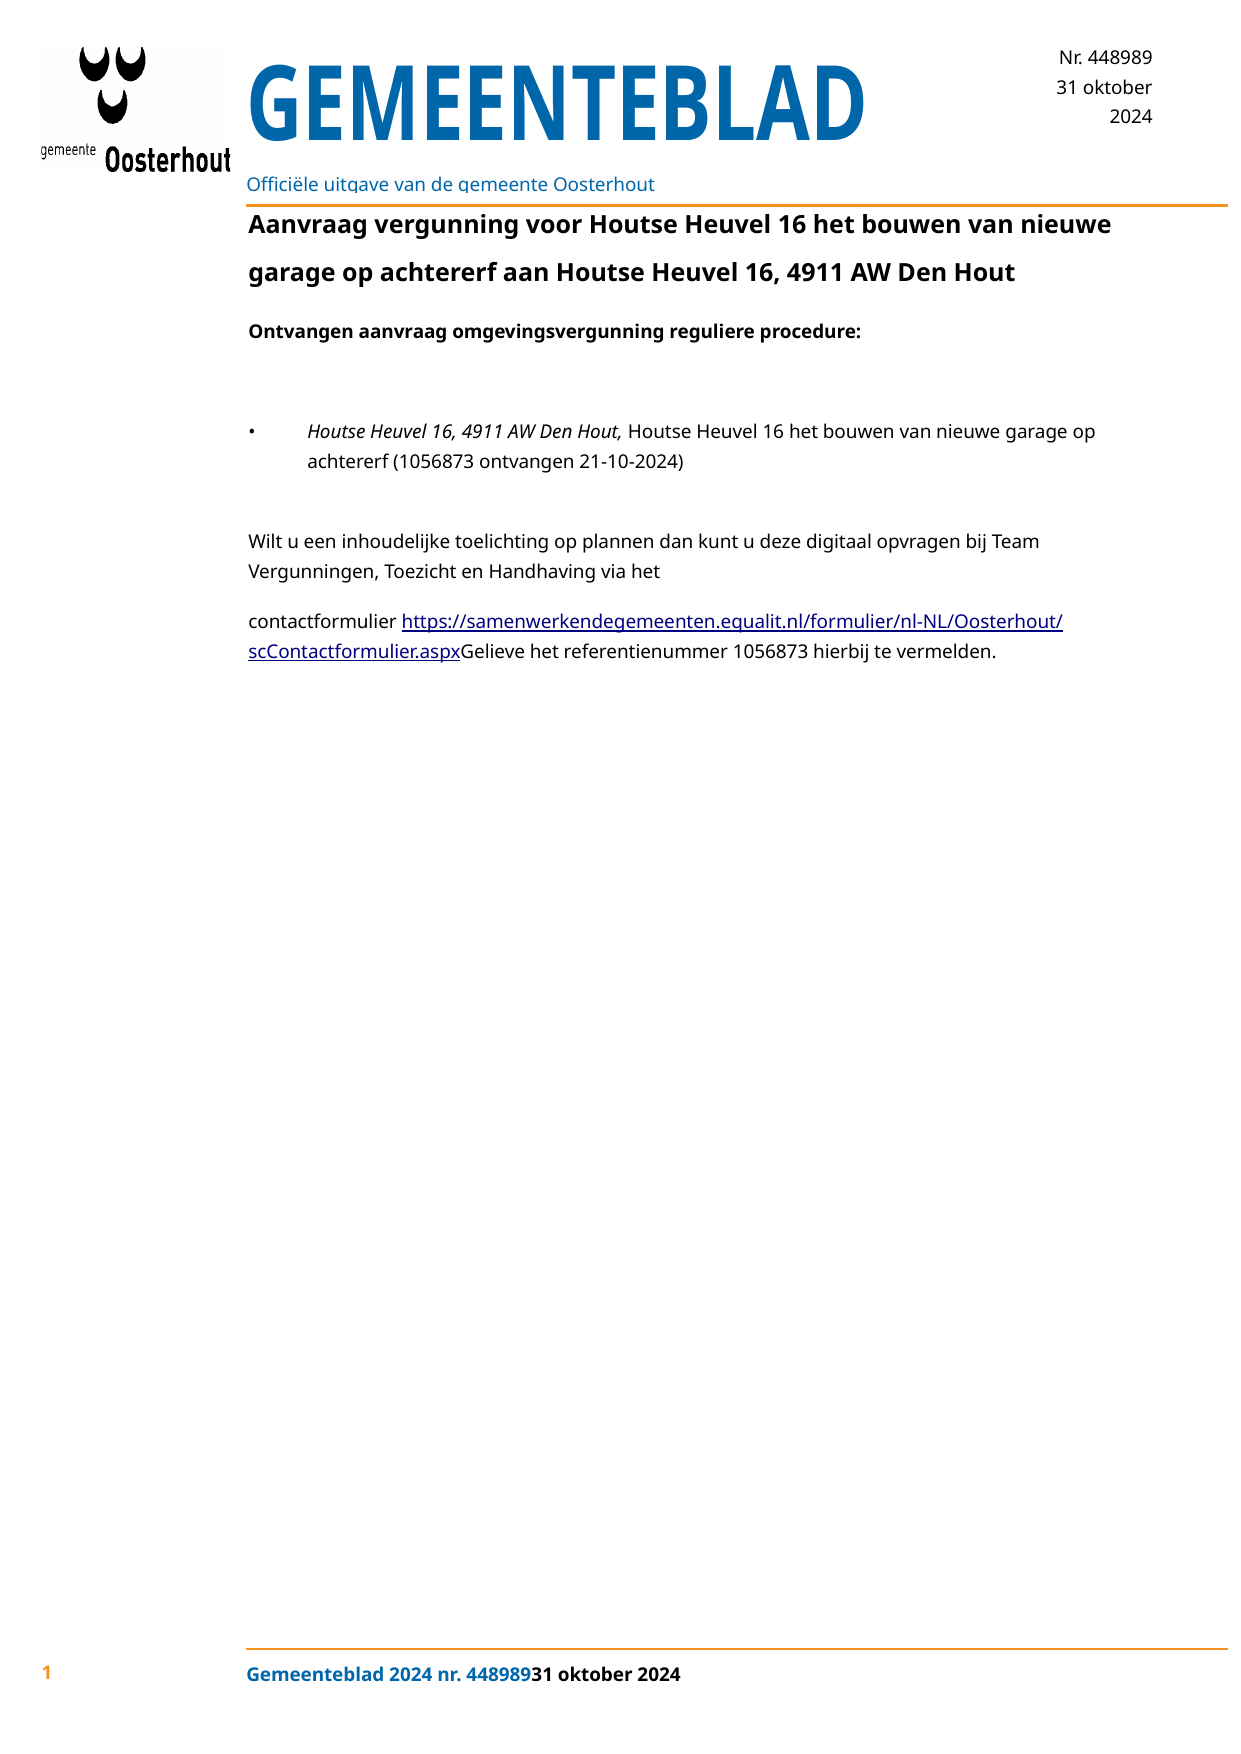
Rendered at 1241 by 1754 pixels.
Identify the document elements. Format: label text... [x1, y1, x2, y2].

text contactformulier https://samenwerkendegemeenten.equalit.nl/formulier/nl-NL/Oosterhout/scContactformulier.aspxGelieve het referentienummer 1056873 hierbij te vermelden. [248, 608, 1152, 664]
picture [41, 47, 231, 172]
list Houtse Heuvel 16, 4911 AW Den Hout, Houtse Heuvel 16 het bouwen van nieuwe garage op achtererf (1056873 ontvangen 21-10-2024) [248, 419, 1152, 474]
text Ontvangen aanvraag omgevingsvergunning reguliere procedure: [248, 318, 1152, 344]
text Wilt u een inhoudelijke toelichting op plannen dan kunt u deze digitaal opvragen bij Team Vergunningen, Toezicht en Handhaving via het [248, 528, 1152, 584]
text Aanvraag vergunning voor Houtse Heuvel 16 het bouwen van nieuwe garage op achtererf aan Houtse Heuvel 16, 4911 AW Den Hout [248, 207, 1152, 288]
